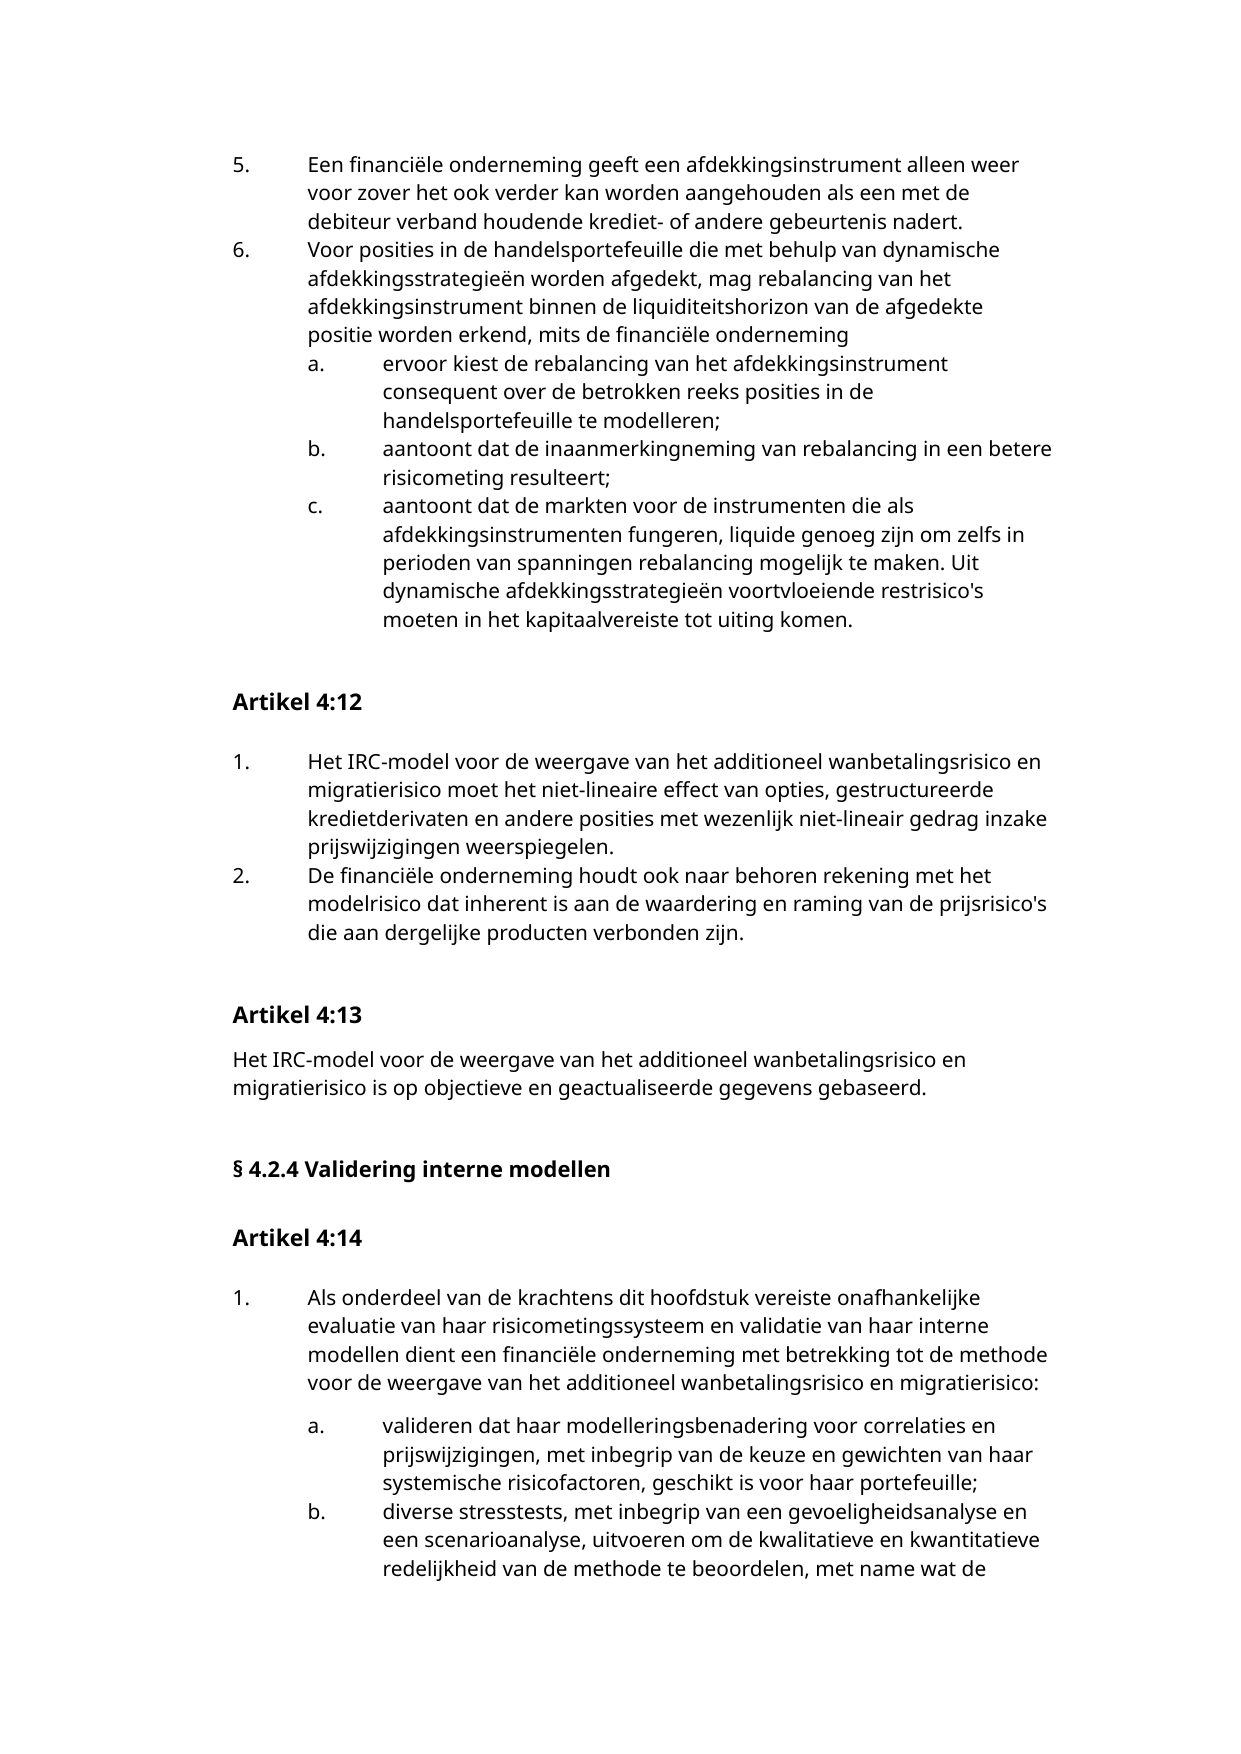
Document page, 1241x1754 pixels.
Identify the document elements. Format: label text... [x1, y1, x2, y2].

list De financiële onderneming houdt ook naar behoren rekening met het modelrisico dat inherent is aan de waardering en raming van de prijsrisico's die aan dergelijke producten verbonden zijn. [232, 861, 1053, 946]
subtitle § 4.2.4 Validering interne modellen [232, 1154, 1053, 1184]
list aantoont dat de markten voor de instrumenten die als afdekkingsinstrumenten fungeren, liquide genoeg zijn om zelfs in perioden van spanningen rebalancing mogelijk te maken. Uit dynamische afdekkingsstrategieën voortvloeiende restrisico's moeten in het kapitaalvereiste tot uiting komen. [307, 491, 1053, 633]
text Het IRC-model voor de weergave van het additioneel wanbetalingsrisico en migratierisico is op objectieve en geactualiseerde gegevens gebaseerd. [232, 1045, 1053, 1102]
list Als onderdeel van de krachtens dit hoofdstuk vereiste onafhankelijke evaluatie van haar risicometingssysteem en validatie van haar interne modellen dient een financiële onderneming met betrekking tot de methode voor de weergave van het additioneel wanbetalingsrisico en migratierisico: [232, 1283, 1053, 1397]
list Voor posities in de handelsportefeuille die met behulp van dynamische afdekkingsstrategieën worden afgedekt, mag rebalancing van het afdekkingsinstrument binnen de liquiditeitshorizon van de afgedekte positie worden erkend, mits de financiële onderneming [232, 235, 1053, 349]
list valideren dat haar modelleringsbenadering voor correlaties en prijswijzigingen, met inbegrip van de keuze en gewichten van haar systemische risicofactoren, geschikt is voor haar portefeuille; [307, 1412, 1053, 1497]
subtitle Artikel 4:13 [232, 999, 1053, 1030]
list ervoor kiest de rebalancing van het afdekkingsinstrument consequent over de betrokken reeks posities in de handelsportefeuille te modelleren; [307, 349, 1053, 434]
subtitle Artikel 4:14 [232, 1222, 1053, 1253]
list diverse stresstests, met inbegrip van een gevoeligheidsanalyse en een scenarioanalyse, uitvoeren om de kwalitatieve en kwantitatieve redelijkheid van de methode te beoordelen, met name wat de [307, 1497, 1053, 1582]
list Het IRC-model voor de weergave van het additioneel wanbetalingsrisico en migratierisico moet het niet-lineaire effect van opties, gestructureerde kredietderivaten en andere posities met wezenlijk niet-lineair gedrag inzake prijswijzigingen weerspiegelen. [232, 747, 1053, 861]
subtitle Artikel 4:12 [232, 686, 1053, 717]
list aantoont dat de inaanmerkingneming van rebalancing in een betere risicometing resulteert; [307, 434, 1053, 491]
list Een financiële onderneming geeft een afdekkingsinstrument alleen weer voor zover het ook verder kan worden aangehouden als een met de debiteur verband houdende krediet- of andere gebeurtenis nadert. [232, 150, 1053, 235]
